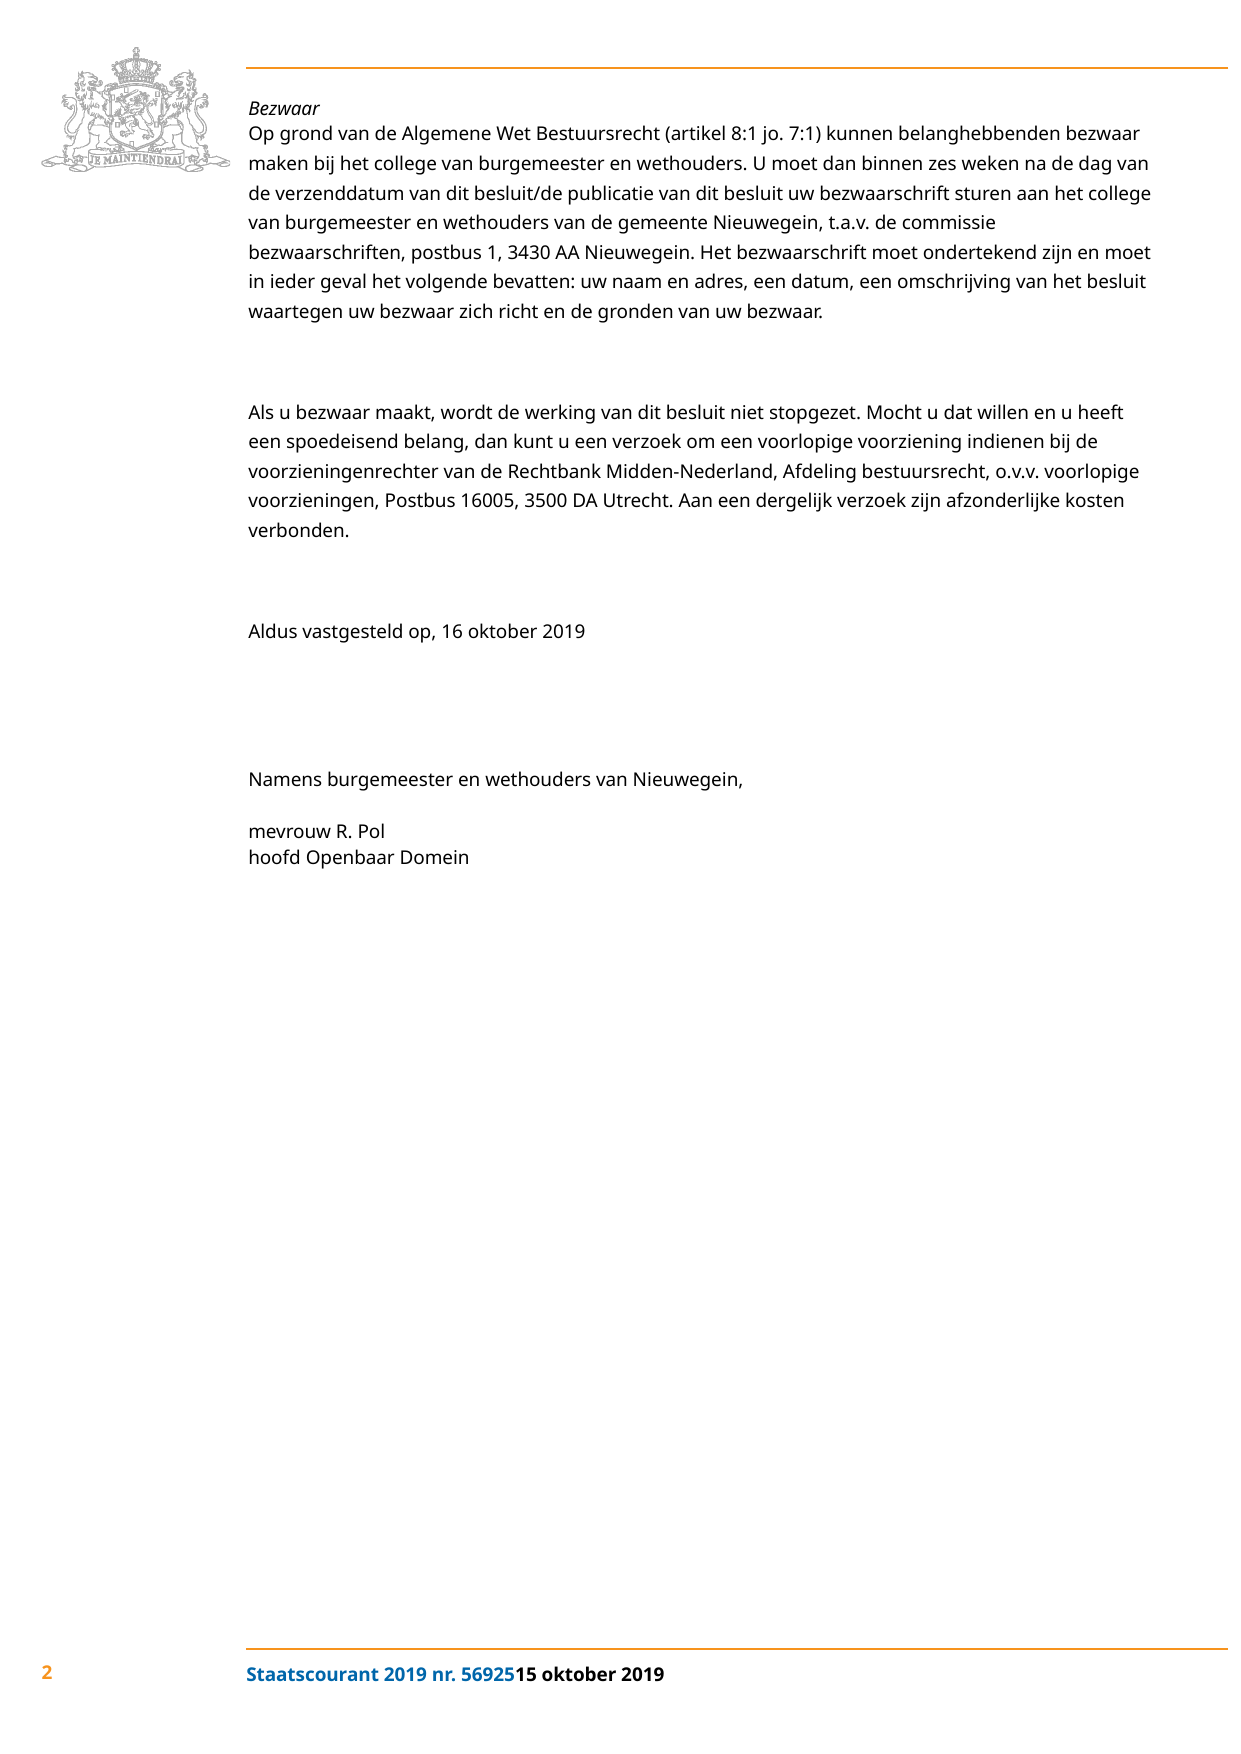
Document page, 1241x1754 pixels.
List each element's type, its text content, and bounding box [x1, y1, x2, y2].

picture [41, 47, 231, 172]
text Namens burgemeester en wethouders van Nieuwegein, [248, 767, 1152, 792]
text hoofd Openbaar Domein [248, 844, 1152, 869]
text mevrouw R. Pol [248, 818, 1152, 844]
text Bezwaar [248, 95, 1152, 121]
text Als u bezwaar maakt, wordt de werking van dit besluit niet stopgezet. Mocht u dat willen en u heeft een spoedeisend belang, dan kunt u een verzoek om een voorlopige voorziening indienen bij de voorzieningenrechter van de Rechtbank Midden-Nederland, Afdeling bestuursrecht, o.v.v. voorlopige voorzieningen, Postbus 16005, 3500 DA Utrecht. Aan een dergelijk verzoek zijn afzonderlijke kosten verbonden. [248, 399, 1152, 543]
text Aldus vastgesteld op, 16 oktober 2019 [248, 618, 1152, 644]
text Op grond van de Algemene Wet Bestuursrecht (artikel 8:1 jo. 7:1) kunnen belanghebbenden bezwaar maken bij het college van burgemeester en wethouders. U moet dan binnen zes weken na de dag van de verzenddatum van dit besluit/de publicatie van dit besluit uw bezwaarschrift sturen aan het college van burgemeester en wethouders van de gemeente Nieuwegein, t.a.v. de commissie bezwaarschriften, postbus 1, 3430 AA Nieuwegein. Het bezwaarschrift moet ondertekend zijn en moet in ieder geval het volgende bevatten: uw naam en adres, een datum, een omschrijving van het besluit waartegen uw bezwaar zich richt en de gronden van uw bezwaar. [248, 121, 1152, 324]
